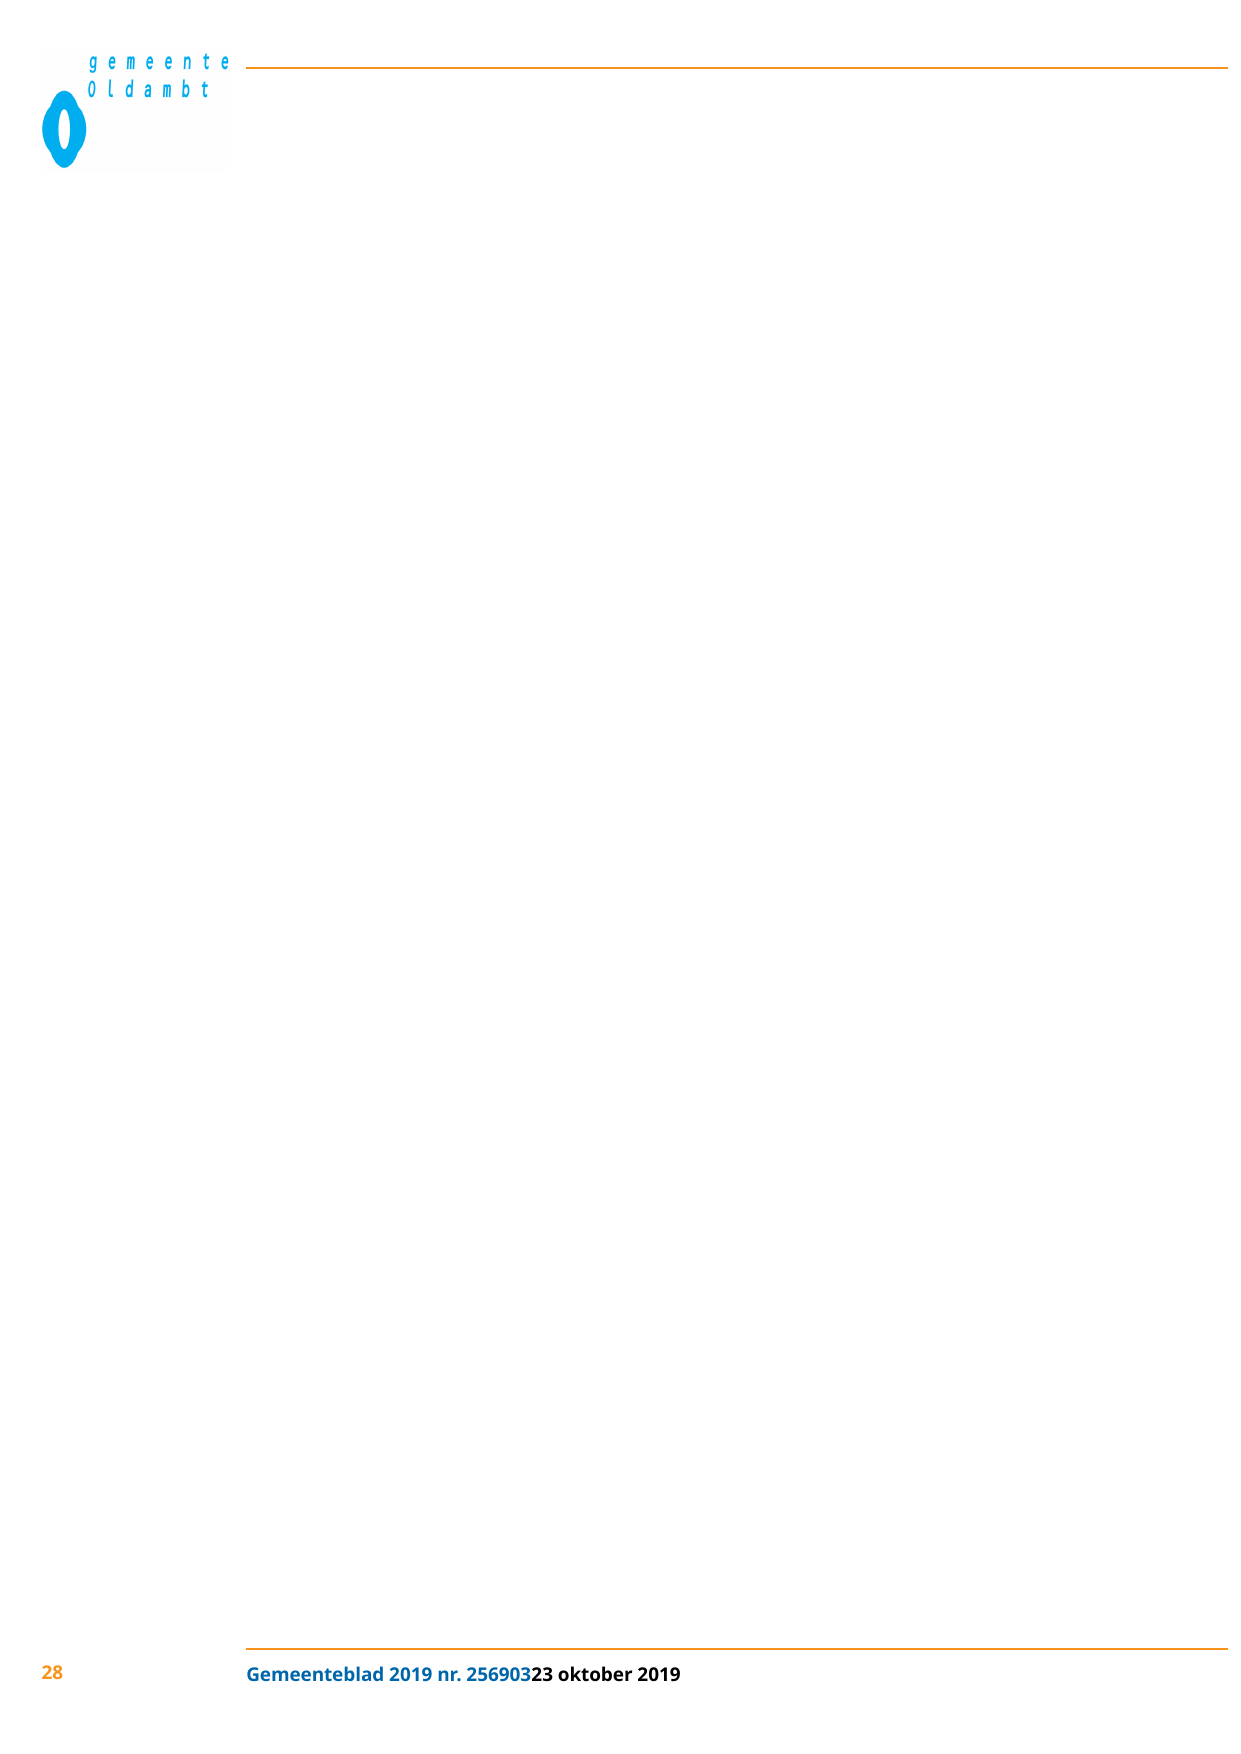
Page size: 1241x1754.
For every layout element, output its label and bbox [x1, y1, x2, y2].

picture [41, 47, 231, 172]
